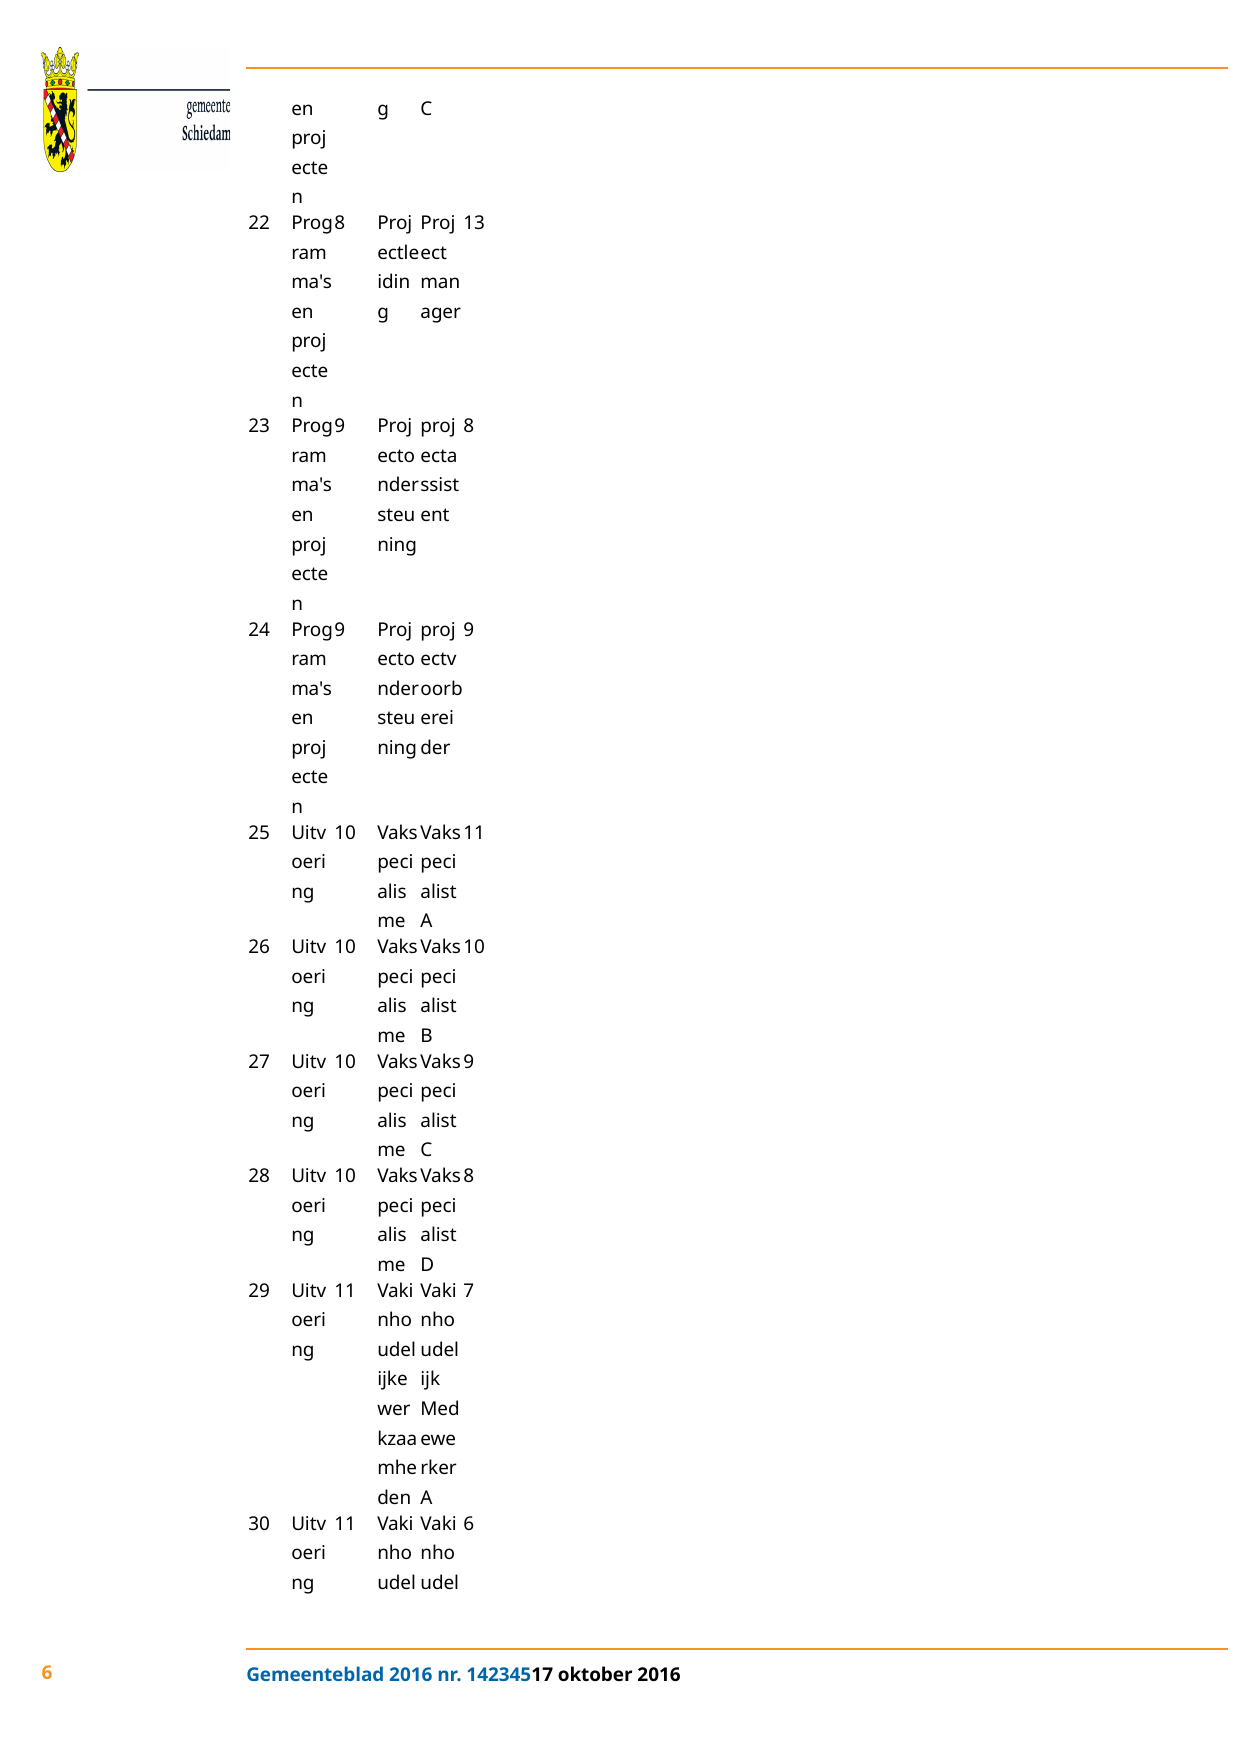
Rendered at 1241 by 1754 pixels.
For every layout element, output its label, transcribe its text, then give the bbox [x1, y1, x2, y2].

table_cell 10 [334, 1163, 377, 1277]
table_cell Vakinhoudelijk Medewerker A [420, 1277, 463, 1510]
table_cell 8 [463, 1163, 506, 1277]
table_cell Projectleiding [377, 209, 420, 412]
table_cell Vakspecialist D [420, 1163, 463, 1277]
table_cell 9 [463, 1048, 506, 1162]
picture [41, 47, 231, 172]
table_cell 29 [248, 1277, 291, 1510]
table_cell Uitvoering [291, 1163, 334, 1277]
table_cell g [377, 95, 420, 209]
table_cell Programma's en projecten [291, 209, 334, 412]
table_cell Vakinhoudelijke werkzaamheden [377, 1277, 420, 1510]
table_cell Vakspecialisme [377, 1163, 420, 1277]
table_cell Programma's en projecten [291, 616, 334, 819]
table_cell Uitvoering [291, 1277, 334, 1510]
table_cell Uitvoering [291, 934, 334, 1048]
table_cell 11 [463, 819, 506, 933]
table_cell 9 [334, 616, 377, 819]
table_cell 13 [463, 209, 506, 412]
table_cell Vakspecialist B [420, 934, 463, 1048]
table_cell 30 [248, 1510, 291, 1594]
table_cell Vakspecialisme [377, 934, 420, 1048]
table_cell 25 [248, 819, 291, 933]
table_cell [463, 95, 506, 209]
table_cell Vakspecialist C [420, 1048, 463, 1162]
table_cell 7 [463, 1277, 506, 1510]
table_cell [334, 95, 377, 209]
table_cell 9 [334, 413, 377, 616]
table_cell Vakspecialisme [377, 1048, 420, 1162]
table_cell 28 [248, 1163, 291, 1277]
table_cell Vakspecialist A [420, 819, 463, 933]
table_cell 24 [248, 616, 291, 819]
table_cell 8 [334, 209, 377, 412]
table_cell Uitvoering [291, 1510, 334, 1594]
table_cell Vakinhoudel [377, 1510, 420, 1594]
table_cell C [420, 95, 463, 209]
table_cell [248, 95, 291, 209]
table_cell 23 [248, 413, 291, 616]
table_cell 9 [463, 616, 506, 819]
table_cell projectvoorbereider [420, 616, 463, 819]
table_cell Programma's en projecten [291, 413, 334, 616]
table_cell 26 [248, 934, 291, 1048]
table_cell en projecten [291, 95, 334, 209]
table_cell 8 [463, 413, 506, 616]
table_cell Projectondersteuning [377, 413, 420, 616]
table_cell 10 [334, 819, 377, 933]
table_cell Uitvoering [291, 1048, 334, 1162]
table_cell Projectondersteuning [377, 616, 420, 819]
table_cell 10 [334, 1048, 377, 1162]
table_cell Uitvoering [291, 819, 334, 933]
table_cell 11 [334, 1510, 377, 1594]
table_cell Projectmanager [420, 209, 463, 412]
table_cell projectassistent [420, 413, 463, 616]
table_cell 10 [334, 934, 377, 1048]
table_cell Vakspecialisme [377, 819, 420, 933]
table_cell 22 [248, 209, 291, 412]
table_cell 27 [248, 1048, 291, 1162]
table_cell 11 [334, 1277, 377, 1510]
table_cell 6 [463, 1510, 506, 1594]
table_cell 10 [463, 934, 506, 1048]
table_cell Vakinhoudel [420, 1510, 463, 1594]
